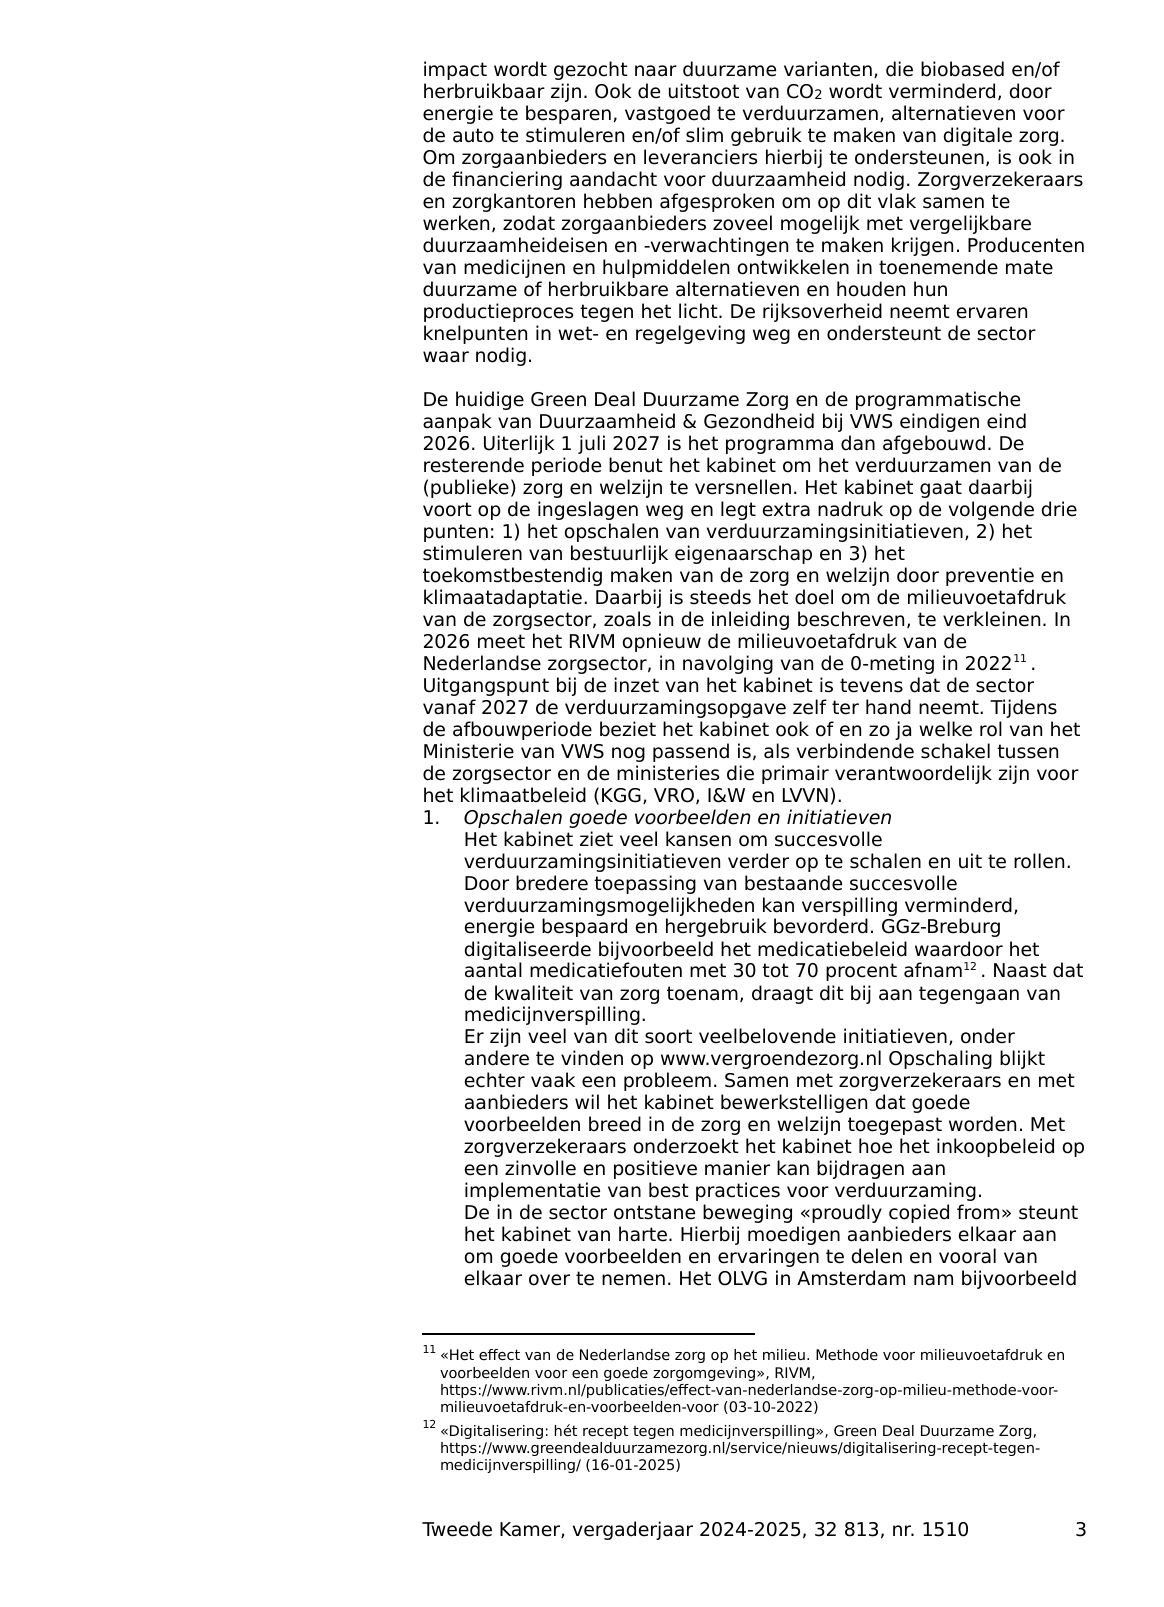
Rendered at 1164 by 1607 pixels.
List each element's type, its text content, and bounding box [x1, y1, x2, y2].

text Het kabinet ziet veel kansen om succesvolle verduurzamingsinitiatieven verder op te schalen en uit te rollen. Door bredere toepassing van bestaande succesvolle verduurzamingsmogelijkheden kan verspilling verminderd, energie bespaard en hergebruik bevorderd. GGz-Breburg digitaliseerde bijvoorbeeld het medicatiebeleid waardoor het aantal medicatiefouten met 30 tot 70 procent afnam. Naast dat de kwaliteit van zorg toenam, draagt dit bij aan tegengaan van medicijnverspilling. [464, 828, 1087, 1026]
text De huidige Green Deal Duurzame Zorg en de programmatische aanpak van Duurzaamheid & Gezondheid bij VWS eindigen eind 2026. Uiterlijk 1 juli 2027 is het programma dan afgebouwd. De resterende periode benut het kabinet om het verduurzamen van de (publieke) zorg en welzijn te versnellen. Het kabinet gaat daarbij voort op de ingeslagen weg en legt extra nadruk op de volgende drie punten: 1) het opschalen van verduurzamingsinitiatieven, 2) het stimuleren van bestuurlijk eigenaarschap en 3) het toekomstbestendig maken van de zorg en welzijn door preventie en klimaatadaptatie. Daarbij is steeds het doel om de milieuvoetafdruk van de zorgsector, zoals in de inleiding beschreven, te verkleinen. In 2026 meet het RIVM opnieuw de milieuvoetafdruk van de Nederlandse zorgsector, in navolging van de 0-meting in 2022. Uitgangspunt bij de inzet van het kabinet is tevens dat de sector vanaf 2027 de verduurzamingsopgave zelf ter hand neemt. Tijdens de afbouwperiode beziet het kabinet ook of en zo ja welke rol van het Ministerie van VWS nog passend is, als verbindende schakel tussen de zorgsector en de ministeries die primair verantwoordelijk zijn voor het klimaatbeleid (KGG, VRO, I&W en LVVN). [422, 389, 1087, 807]
text impact wordt gezocht naar duurzame varianten, die biobased en/of herbruikbaar zijn. Ook de uitstoot van CO2 wordt verminderd, door energie te besparen, vastgoed te verduurzamen, alternatieven voor de auto te stimuleren en/of slim gebruik te maken van digitale zorg. Om zorgaanbieders en leveranciers hierbij te ondersteunen, is ook in de financiering aandacht voor duurzaamheid nodig. Zorgverzekeraars en zorgkantoren hebben afgesproken om op dit vlak samen te werken, zodat zorgaanbieders zoveel mogelijk met vergelijkbare duurzaamheideisen en -verwachtingen te maken krijgen. Producenten van medicijnen en hulpmiddelen ontwikkelen in toenemende mate duurzame of herbruikbare alternatieven en houden hun productieproces tegen het licht. De rijksoverheid neemt ervaren knelpunten in wet- en regelgeving weg en ondersteunt de sector waar nodig. [422, 59, 1087, 367]
text «Het effect van de Nederlandse zorg op het milieu. Methode voor milieuvoetafdruk en voorbeelden voor een goede zorgomgeving», RIVM, https://www.rivm.nl/publicaties/effect-van-nederlandse-zorg-op-milieu-methode-voor-milieuvoetafdruk-en-voorbeelden-voor (03-10-2022) [422, 1343, 1087, 1416]
text De in de sector ontstane beweging «proudly copied from» steunt het kabinet van harte. Hierbij moedigen aanbieders elkaar aan om goede voorbeelden en ervaringen te delen en vooral van elkaar over te nemen. Het OLVG in Amsterdam nam bijvoorbeeld [464, 1202, 1087, 1290]
text Er zijn veel van dit soort veelbelovende initiatieven, onder andere te vinden op www.vergroendezorg.nl Opschaling blijkt echter vaak een probleem. Samen met zorgverzekeraars en met aanbieders wil het kabinet bewerkstelligen dat goede voorbeelden breed in de zorg en welzijn toegepast worden. Met zorgverzekeraars onderzoekt het kabinet hoe het inkoopbeleid op een zinvolle en positieve manier kan bijdragen aan implementatie van best practices voor verduurzaming. [464, 1026, 1087, 1202]
text 1. Opschalen goede voorbeelden en initiatieven [422, 807, 1087, 828]
text «Digitalisering: hét recept tegen medicijnverspilling», Green Deal Duurzame Zorg, https://www.greendealduurzamezorg.nl/service/nieuws/digitalisering-recept-tegen-medicijnverspilling/ (16-01-2025) [422, 1418, 1087, 1474]
